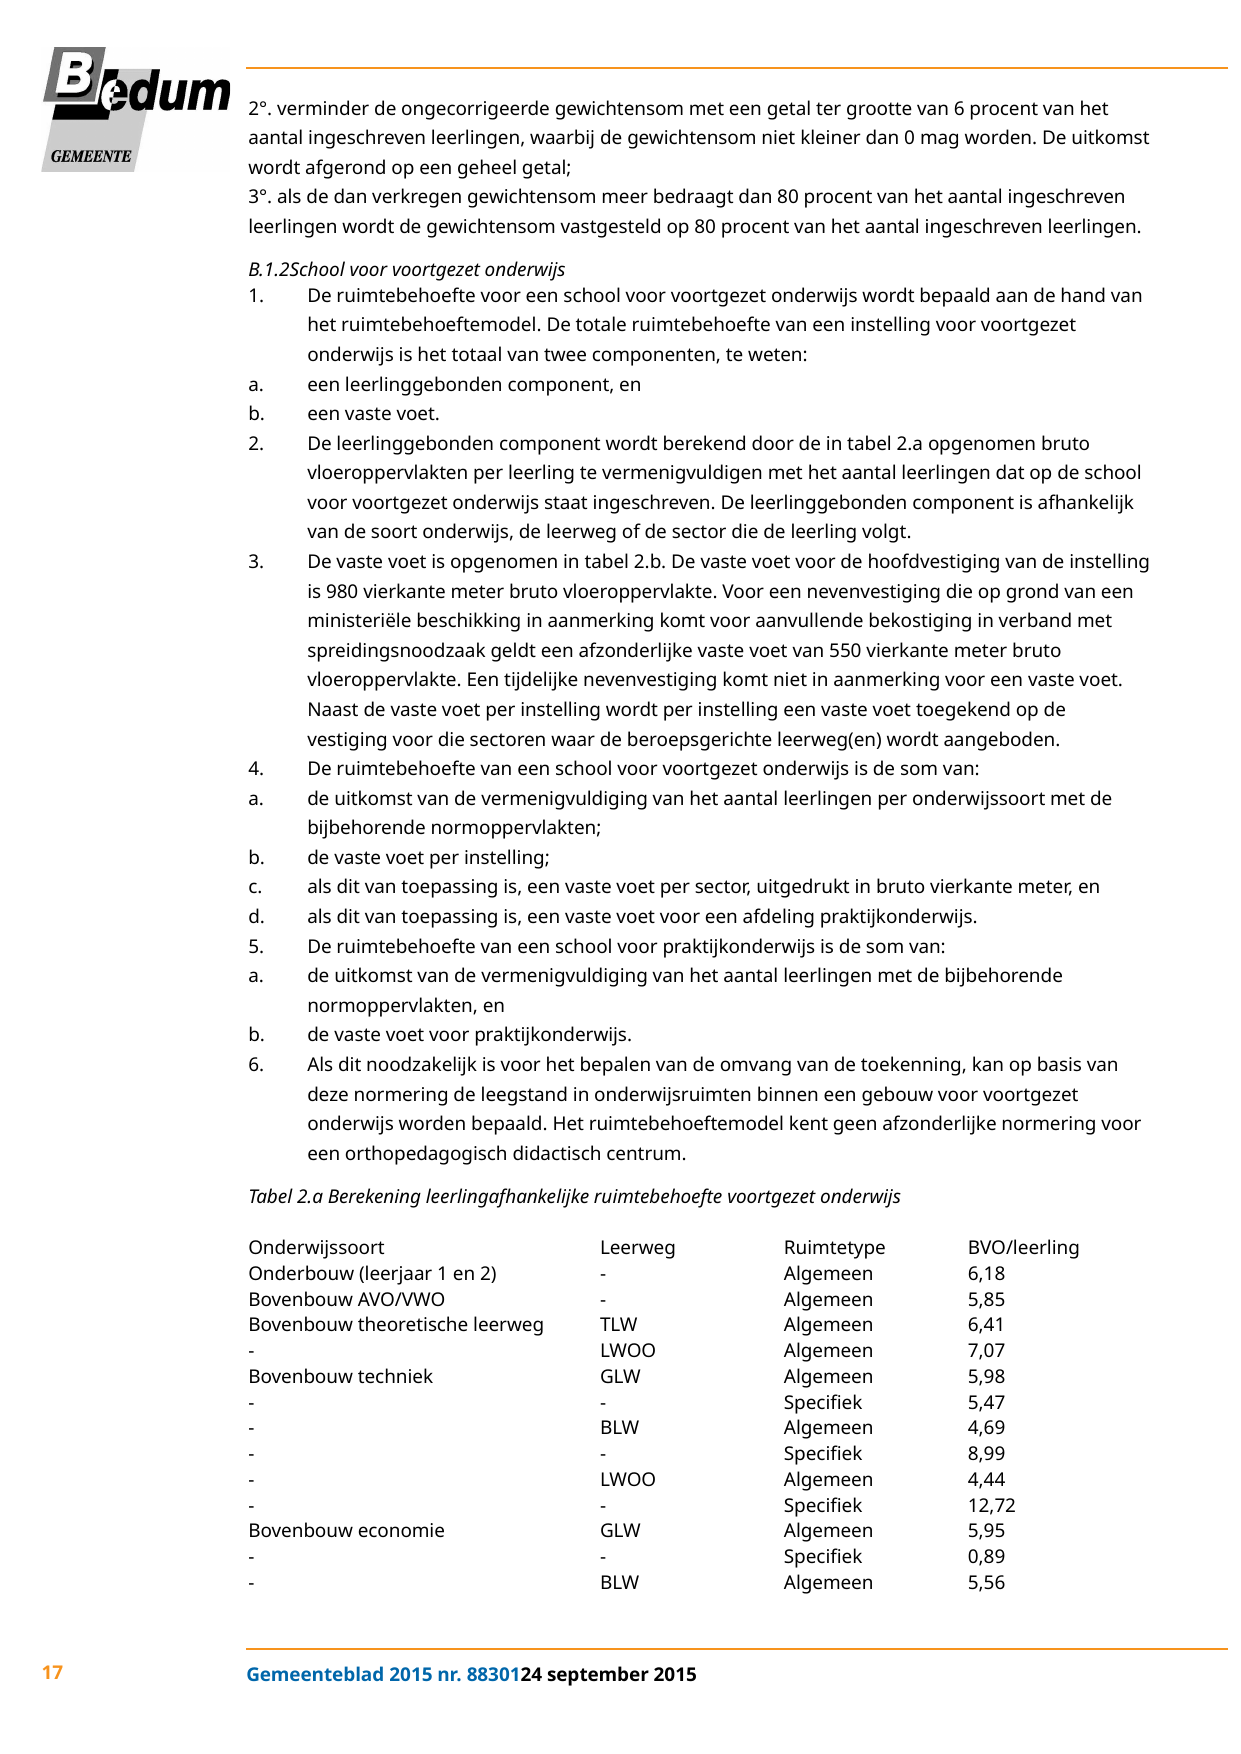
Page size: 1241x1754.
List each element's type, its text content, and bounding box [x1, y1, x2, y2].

text Tabel 2.a Berekening leerlingafhankelijke ruimtebehoefte voortgezet onderwijs [248, 1183, 1152, 1209]
table_cell Algemeen [784, 1338, 968, 1363]
table_cell Algemeen [784, 1260, 968, 1286]
table_cell 6,18 [968, 1260, 1152, 1286]
table_cell 5,47 [968, 1389, 1152, 1414]
table_cell Bovenbouw economie [248, 1518, 600, 1543]
list De ruimtebehoefte van een school voor praktijkonderwijs is de som van: [248, 933, 1152, 958]
table_cell Specifiek [784, 1543, 968, 1569]
table_header Onderwijssoort [248, 1235, 600, 1260]
table_cell Onderbouw (leerjaar 1 en 2) [248, 1260, 600, 1286]
table_header Ruimtetype [784, 1235, 968, 1260]
list De vaste voet is opgenomen in tabel 2.b. De vaste voet voor de hoofdvestiging van de instelling is 980 vierkante meter bruto vloeroppervlakte. Voor een nevenvestiging die op grond van een ministeriële beschikking in aanmerking komt voor aanvullende bekostiging in verband met spreidingsnoodzaak geldt een afzonderlijke vaste voet van 550 vierkante meter bruto vloeroppervlakte. Een tijdelijke nevenvestiging komt niet in aanmerking voor een vaste voet. Naast de vaste voet per instelling wordt per instelling een vaste voet toegekend op de vestiging voor die sectoren waar de beroepsgerichte leerweg(en) wordt aangeboden. [248, 548, 1152, 751]
table_cell - [248, 1543, 600, 1569]
table_cell 0,89 [968, 1543, 1152, 1569]
picture [41, 47, 231, 172]
table_cell - [248, 1415, 600, 1440]
table_cell GLW [600, 1518, 784, 1543]
table_cell 12,72 [968, 1492, 1152, 1517]
list een vaste voet. [248, 400, 1152, 426]
table_cell - [248, 1440, 600, 1466]
list de uitkomst van de vermenigvuldiging van het aantal leerlingen met de bijbehorende normoppervlakten, en [248, 962, 1152, 1018]
list de vaste voet per instelling; [248, 844, 1152, 870]
table_header BVO/leerling [968, 1235, 1152, 1260]
table_cell - [600, 1440, 784, 1466]
table_cell - [600, 1492, 784, 1517]
table_cell 6,41 [968, 1312, 1152, 1337]
list een leerlinggebonden component, en [248, 371, 1152, 396]
table_cell Algemeen [784, 1569, 968, 1595]
table_cell - [248, 1492, 600, 1517]
text 2°. verminder de ongecorrigeerde gewichtensom met een getal ter grootte van 6 procent van het aantal ingeschreven leerlingen, waarbij de gewichtensom niet kleiner dan 0 mag worden. De uitkomst wordt afgerond op een geheel getal; [248, 95, 1152, 180]
table_cell - [248, 1569, 600, 1595]
list Als dit noodzakelijk is voor het bepalen van de omvang van de toekenning, kan op basis van deze normering de leegstand in onderwijsruimten binnen een gebouw voor voortgezet onderwijs worden bepaald. Het ruimtebehoeftemodel kent geen afzonderlijke normering voor een orthopedagogisch didactisch centrum. [248, 1051, 1152, 1166]
table_cell - [600, 1260, 784, 1286]
table_cell - [248, 1466, 600, 1492]
table_cell Algemeen [784, 1286, 968, 1312]
table_cell 4,69 [968, 1415, 1152, 1440]
table_cell 5,95 [968, 1518, 1152, 1543]
table_cell Specifiek [784, 1389, 968, 1414]
table_header Leerweg [600, 1235, 784, 1260]
table_cell Specifiek [784, 1492, 968, 1517]
table_cell - [600, 1543, 784, 1569]
table_cell Algemeen [784, 1466, 968, 1492]
table_cell 5,56 [968, 1569, 1152, 1595]
text B.1.2School voor voortgezet onderwijs [248, 256, 1152, 282]
table_cell - [600, 1286, 784, 1312]
table_cell GLW [600, 1363, 784, 1389]
table_cell Bovenbouw techniek [248, 1363, 600, 1389]
table_cell LWOO [600, 1466, 784, 1492]
list de vaste voet voor praktijkonderwijs. [248, 1022, 1152, 1047]
table_cell Algemeen [784, 1518, 968, 1543]
table_cell Specifiek [784, 1440, 968, 1466]
table_cell TLW [600, 1312, 784, 1337]
table_cell Bovenbouw AVO/VWO [248, 1286, 600, 1312]
table_cell - [248, 1338, 600, 1363]
table_cell LWOO [600, 1338, 784, 1363]
table_cell BLW [600, 1415, 784, 1440]
list de uitkomst van de vermenigvuldiging van het aantal leerlingen per onderwijssoort met de bijbehorende normoppervlakten; [248, 785, 1152, 840]
table_cell Algemeen [784, 1312, 968, 1337]
table_cell 8,99 [968, 1440, 1152, 1466]
list als dit van toepassing is, een vaste voet voor een afdeling praktijkonderwijs. [248, 903, 1152, 929]
text 3°. als de dan verkregen gewichtensom meer bedraagt dan 80 procent van het aantal ingeschreven leerlingen wordt de gewichtensom vastgesteld op 80 procent van het aantal ingeschreven leerlingen. [248, 183, 1152, 239]
table_cell BLW [600, 1569, 784, 1595]
list als dit van toepassing is, een vaste voet per sector, uitgedrukt in bruto vierkante meter, en [248, 874, 1152, 899]
table_cell Bovenbouw theoretische leerweg [248, 1312, 600, 1337]
table_cell Algemeen [784, 1415, 968, 1440]
table_cell 7,07 [968, 1338, 1152, 1363]
list De ruimtebehoefte van een school voor voortgezet onderwijs is de som van: [248, 755, 1152, 781]
table_cell - [248, 1389, 600, 1414]
table_cell 5,85 [968, 1286, 1152, 1312]
list De ruimtebehoefte voor een school voor voortgezet onderwijs wordt bepaald aan de hand van het ruimtebehoeftemodel. De totale ruimtebehoefte van een instelling voor voortgezet onderwijs is het totaal van twee componenten, te weten: [248, 282, 1152, 367]
table_cell 4,44 [968, 1466, 1152, 1492]
table_cell 5,98 [968, 1363, 1152, 1389]
table_cell Algemeen [784, 1363, 968, 1389]
table_cell - [600, 1389, 784, 1414]
list De leerlinggebonden component wordt berekend door de in tabel 2.a opgenomen bruto vloeroppervlakten per leerling te vermenigvuldigen met het aantal leerlingen dat op de school voor voortgezet onderwijs staat ingeschreven. De leerlinggebonden component is afhankelijk van de soort onderwijs, de leerweg of de sector die de leerling volgt. [248, 430, 1152, 544]
